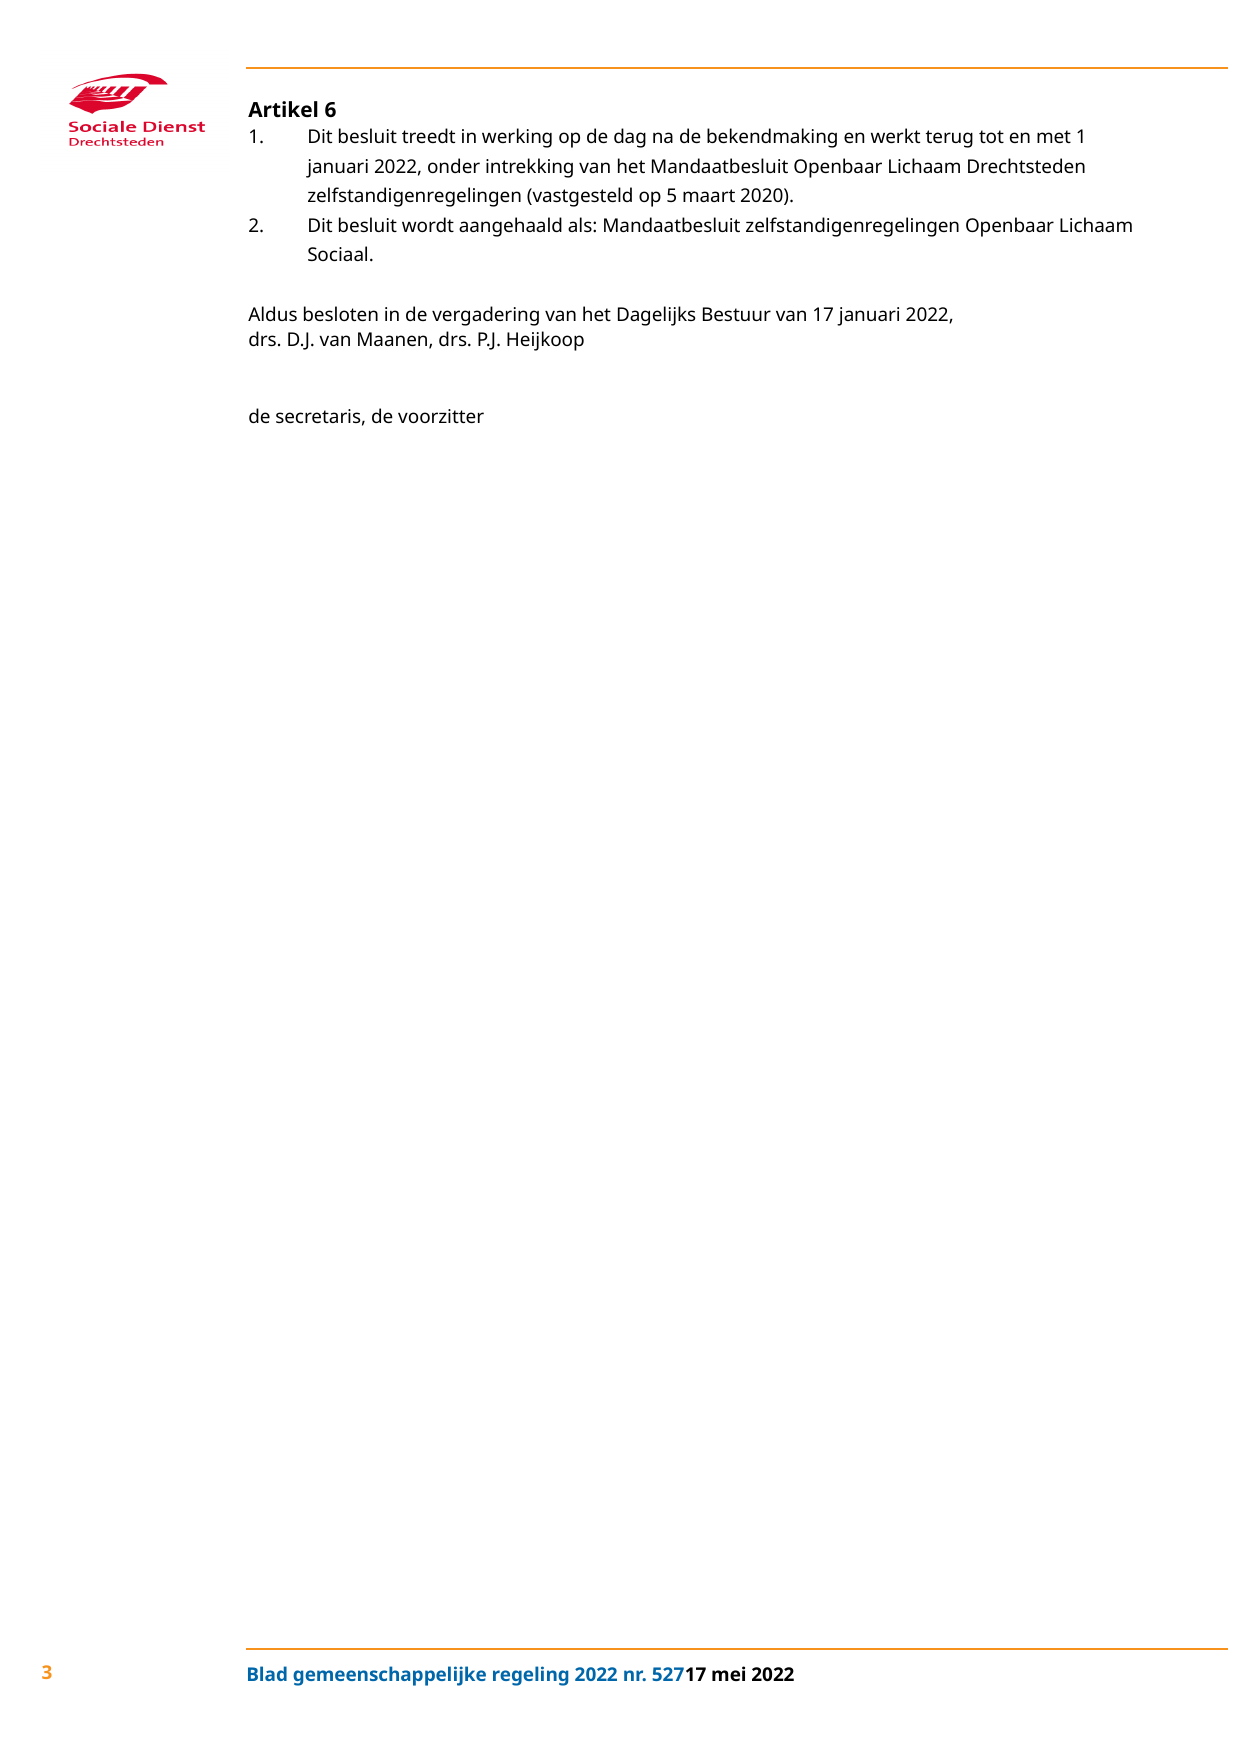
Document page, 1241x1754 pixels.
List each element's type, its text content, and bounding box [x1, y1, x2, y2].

text Aldus besloten in de vergadering van het Dagelijks Bestuur van 17 januari 2022, [248, 301, 1152, 326]
picture [41, 47, 231, 172]
list Dit besluit wordt aangehaald als: Mandaatbesluit zelfstandigenregelingen Openbaar Lichaam Sociaal. [248, 212, 1152, 267]
text Artikel 6 [248, 95, 1152, 123]
text de secretaris, de voorzitter [248, 404, 1152, 429]
text drs. D.J. van Maanen, drs. P.J. Heijkoop [248, 326, 1152, 352]
list Dit besluit treedt in werking op de dag na de bekendmaking en werkt terug tot en met 1 januari 2022, onder intrekking van het Mandaatbesluit Openbaar Lichaam Drechtsteden zelfstandigenregelingen (vastgesteld op 5 maart 2020). [248, 123, 1152, 208]
